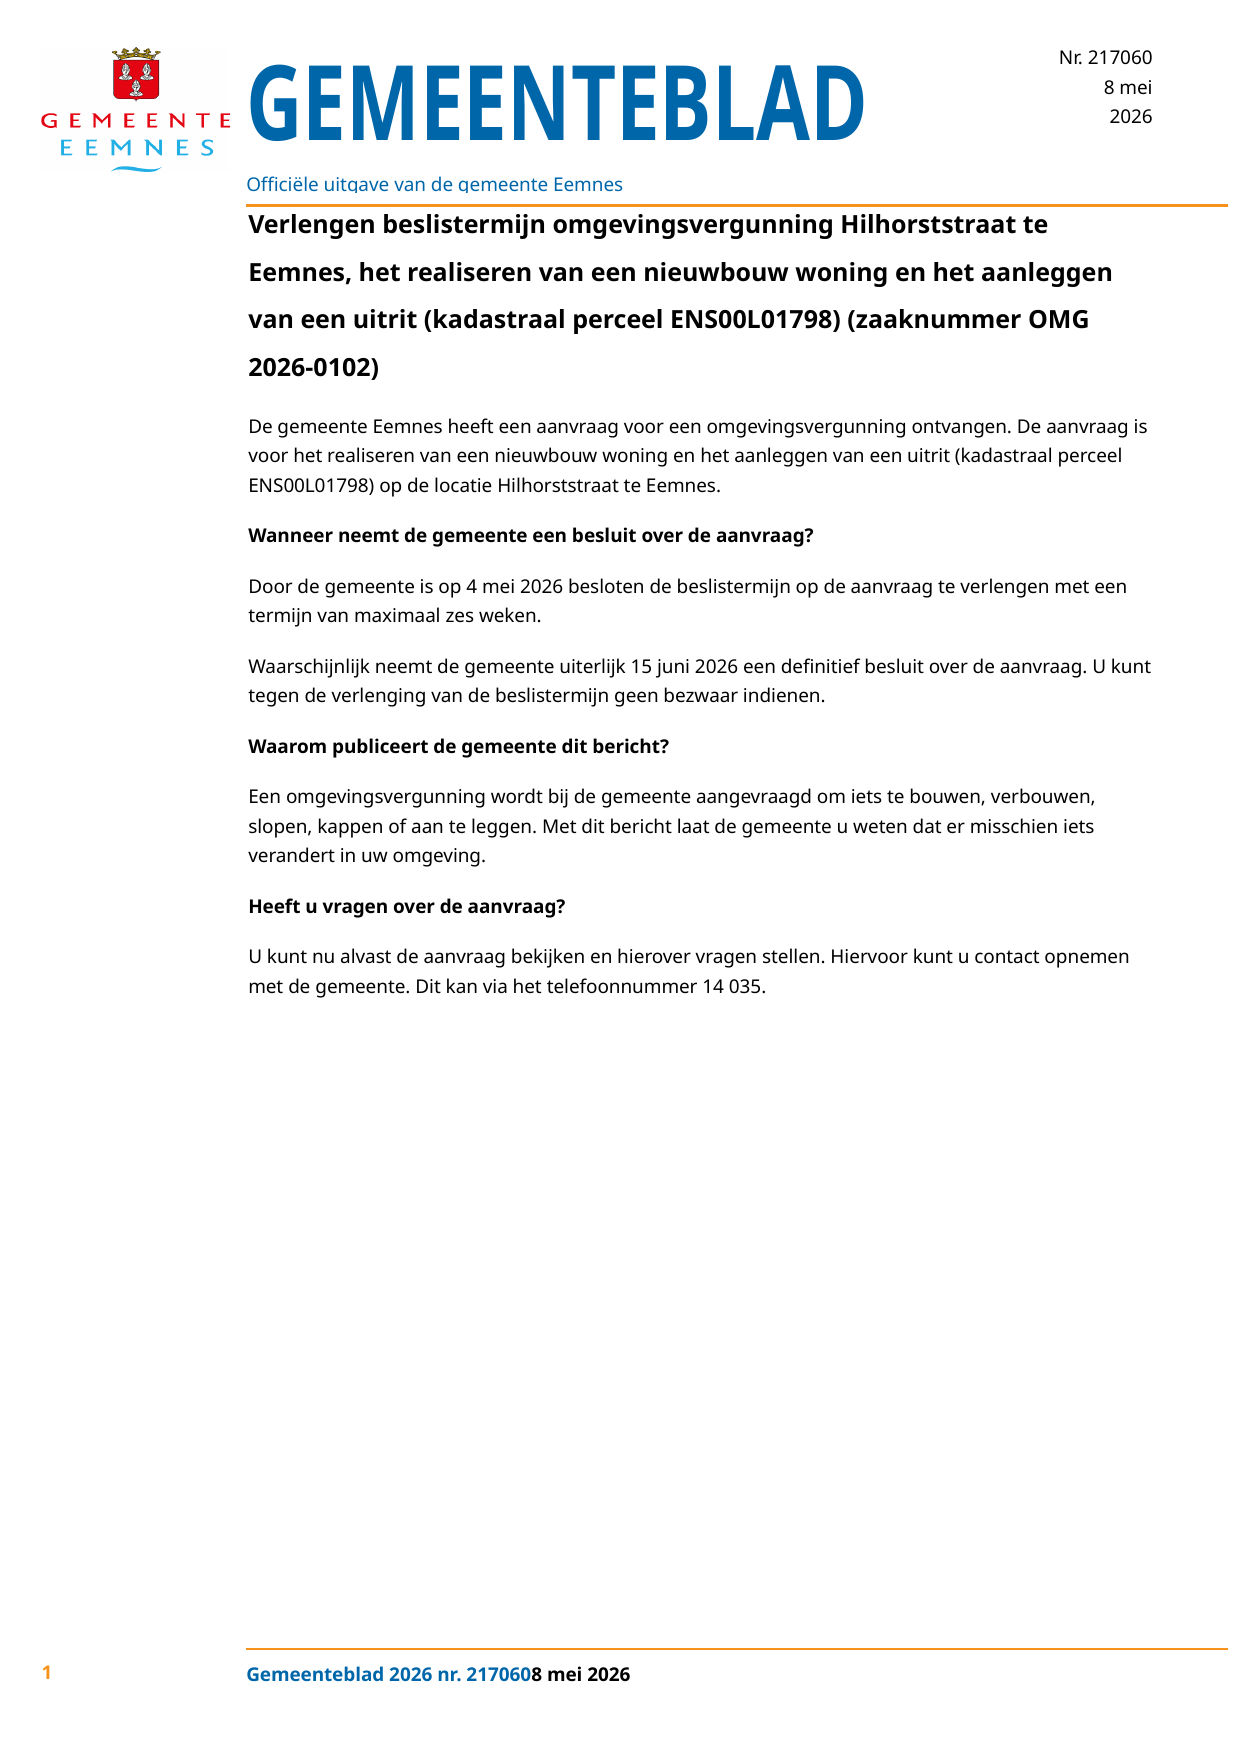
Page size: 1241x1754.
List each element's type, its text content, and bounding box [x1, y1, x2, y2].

text Wanneer neemt de gemeente een besluit over de aanvraag? [248, 523, 1152, 548]
text U kunt nu alvast de aanvraag bekijken en hierover vragen stellen. Hiervoor kunt u contact opnemen met de gemeente. Dit kan via het telefoonnummer 14 035. [248, 943, 1152, 999]
text De gemeente Eemnes heeft een aanvraag voor een omgevingsvergunning ontvangen. De aanvraag is voor het realiseren van een nieuwbouw woning en het aanleggen van een uitrit (kadastraal perceel ENS00L01798) op de locatie Hilhorststraat te Eemnes. [248, 413, 1152, 498]
text Door de gemeente is op 4 mei 2026 besloten de beslistermijn op de aanvraag te verlengen met een termijn van maximaal zes weken. [248, 573, 1152, 628]
text Verlengen beslistermijn omgevingsvergunning Hilhorststraat te Eemnes, het realiseren van een nieuwbouw woning en het aanleggen van een uitrit (kadastraal perceel ENS00L01798) (zaaknummer OMG 2026-0102) [248, 207, 1152, 384]
text Waarom publiceert de gemeente dit bericht? [248, 733, 1152, 759]
text Heeft u vragen over de aanvraag? [248, 893, 1152, 919]
picture [41, 47, 231, 172]
text Een omgevingsvergunning wordt bij de gemeente aangevraagd om iets te bouwen, verbouwen, slopen, kappen of aan te leggen. Met dit bericht laat de gemeente u weten dat er misschien iets verandert in uw omgeving. [248, 783, 1152, 868]
text Waarschijnlijk neemt de gemeente uiterlijk 15 juni 2026 een definitief besluit over de aanvraag. U kunt tegen de verlenging van de beslistermijn geen bezwaar indienen. [248, 653, 1152, 708]
